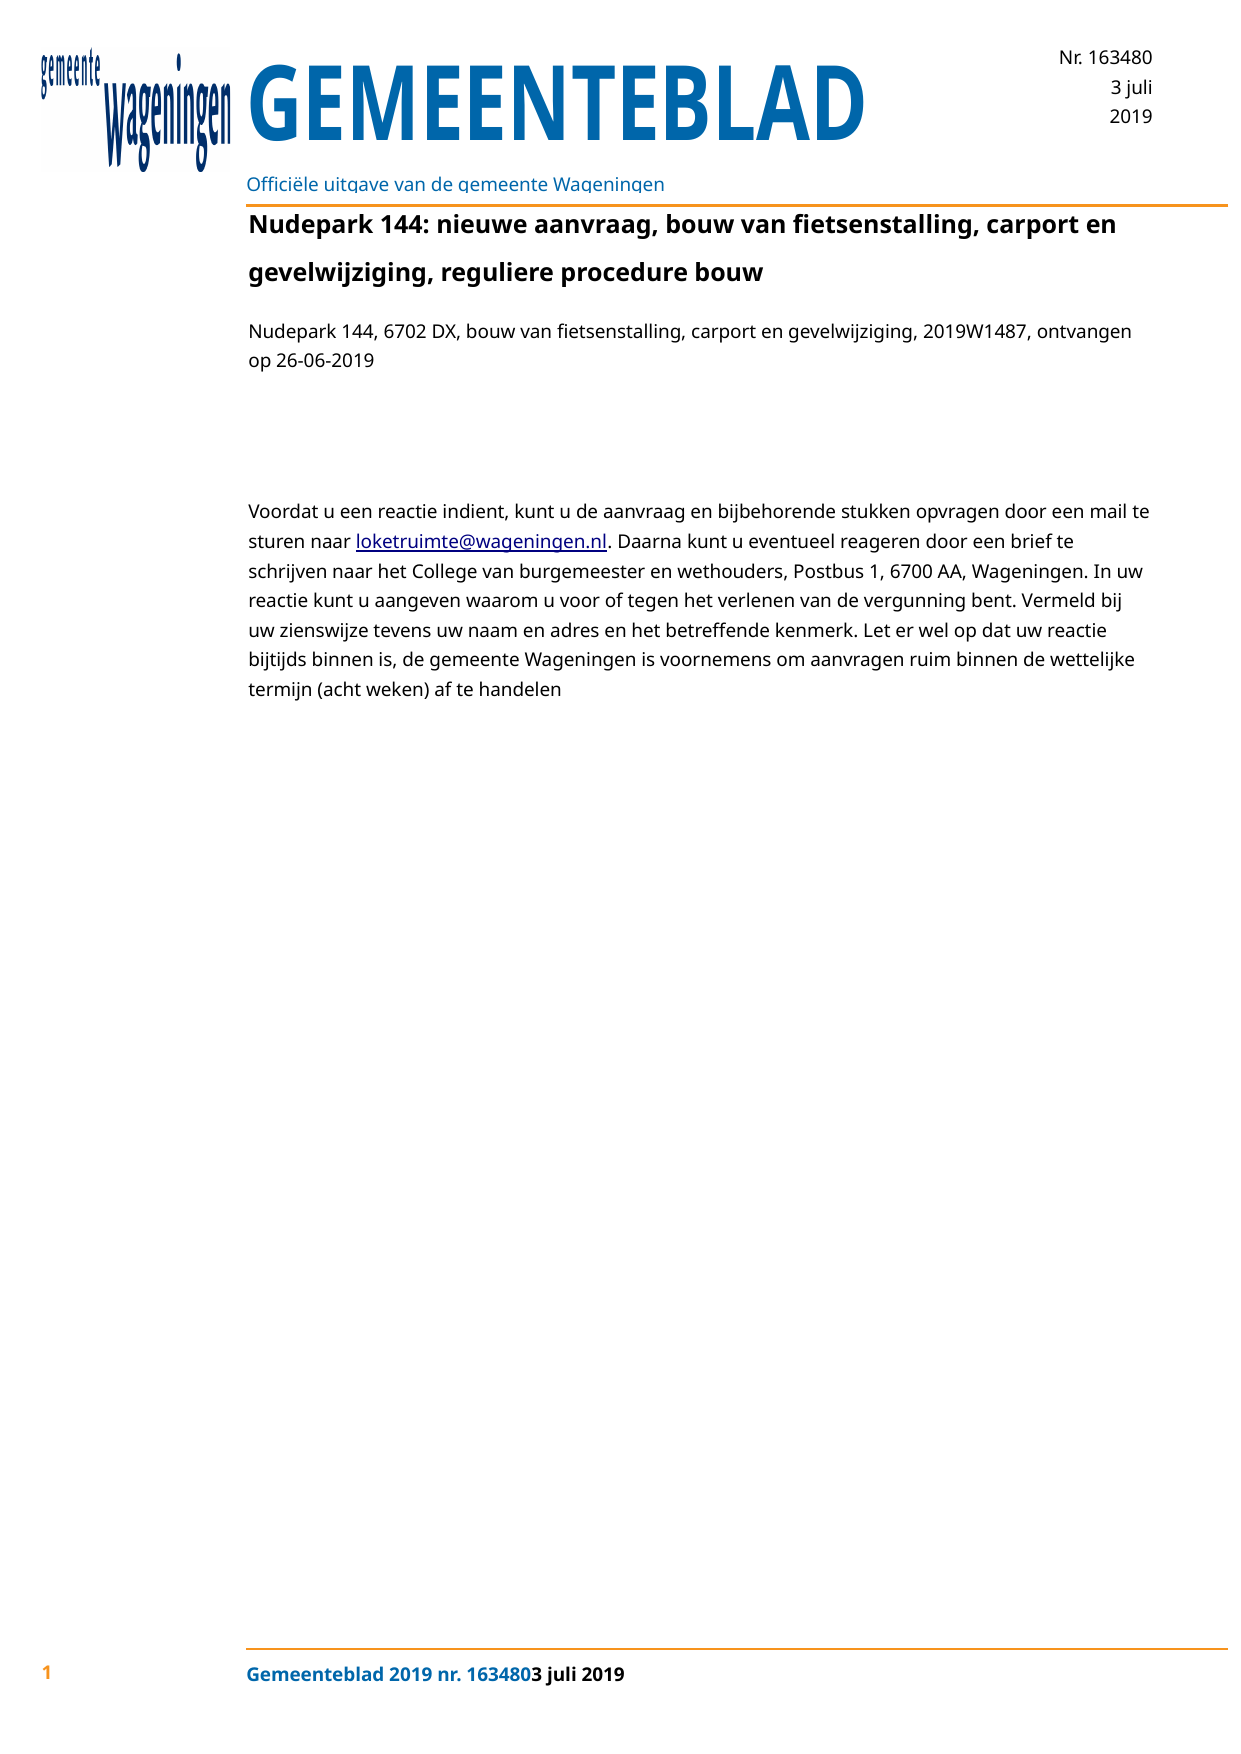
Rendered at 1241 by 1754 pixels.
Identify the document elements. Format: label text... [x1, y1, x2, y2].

text Nudepark 144: nieuwe aanvraag, bouw van fietsenstalling, carport en gevelwijziging, reguliere procedure bouw [248, 207, 1152, 288]
picture [41, 47, 231, 172]
text Nudepark 144, 6702 DX, bouw van fietsenstalling, carport en gevelwijziging, 2019W1487, ontvangen op 26-06-2019 [248, 318, 1152, 373]
text Voordat u een reactie indient, kunt u de aanvraag en bijbehorende stukken opvragen door een mail te sturen naar loketruimte@wageningen.nl. Daarna kunt u eventueel reageren door een brief te schrijven naar het College van burgemeester en wethouders, Postbus 1, 6700 AA, Wageningen. In uw reactie kunt u aangeven waarom u voor of tegen het verlenen van de vergunning bent. Vermeld bij uw zienswijze tevens uw naam en adres en het betreffende kenmerk. Let er wel op dat uw reactie bijtijds binnen is, de gemeente Wageningen is voornemens om aanvragen ruim binnen de wettelijke termijn (acht weken) af te handelen [248, 499, 1152, 702]
